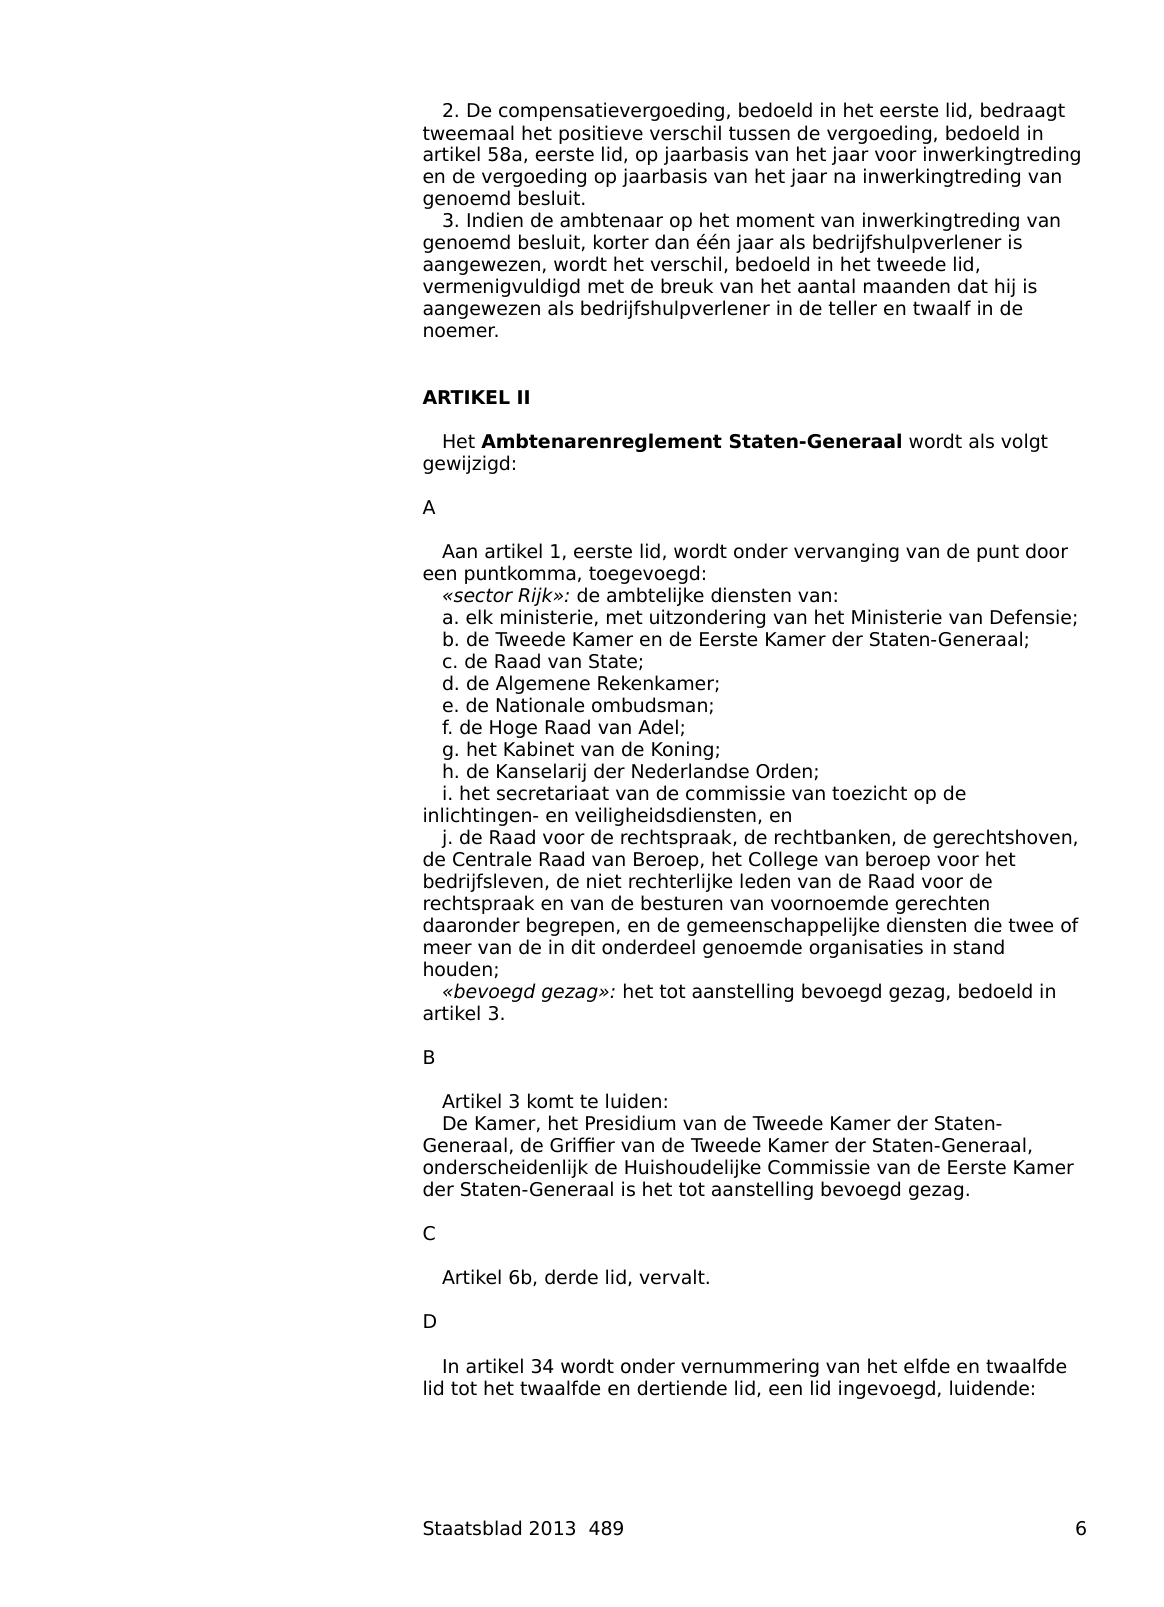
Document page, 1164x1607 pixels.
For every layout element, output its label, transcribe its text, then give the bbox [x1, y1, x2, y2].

text «sector Rijk»: de ambtelijke diensten van: [422, 585, 1087, 607]
text Artikel 3 komt te luiden: [422, 1091, 1087, 1113]
text a. elk ministerie, met uitzondering van het Ministerie van Defensie; [422, 607, 1087, 629]
text b. de Tweede Kamer en de Eerste Kamer der Staten-Generaal; [422, 629, 1087, 651]
text 3. Indien de ambtenaar op het moment van inwerkingtreding van genoemd besluit, korter dan één jaar als bedrijfshulpverlener is aangewezen, wordt het verschil, bedoeld in het tweede lid, vermenigvuldigd met de breuk van het aantal maanden dat hij is aangewezen als bedrijfshulpverlener in de teller en twaalf in de noemer. [422, 210, 1087, 342]
text B [422, 1047, 1087, 1069]
subtitle ARTIKEL II [422, 387, 1087, 408]
text Het Ambtenarenreglement Staten-Generaal wordt als volgt gewijzigd: [422, 431, 1087, 475]
text g. het Kabinet van de Koning; [422, 739, 1087, 761]
text A [422, 497, 1087, 519]
text C [422, 1223, 1087, 1245]
text «bevoegd gezag»: het tot aanstelling bevoegd gezag, bedoeld in artikel 3. [422, 981, 1087, 1024]
text e. de Nationale ombudsman; [422, 695, 1087, 717]
text i. het secretariaat van de commissie van toezicht op de inlichtingen- en veiligheidsdiensten, en [422, 783, 1087, 827]
text 2. De compensatievergoeding, bedoeld in het eerste lid, bedraagt tweemaal het positieve verschil tussen de vergoeding, bedoeld in artikel 58a, eerste lid, op jaarbasis van het jaar voor inwerkingtreding en de vergoeding op jaarbasis van het jaar na inwerkingtreding van genoemd besluit. [422, 100, 1087, 210]
text D [422, 1311, 1087, 1333]
text Aan artikel 1, eerste lid, wordt onder vervanging van de punt door een puntkomma, toegevoegd: [422, 541, 1087, 585]
text In artikel 34 wordt onder vernummering van het elfde en twaalfde lid tot het twaalfde en dertiende lid, een lid ingevoegd, luidende: [422, 1356, 1087, 1399]
text j. de Raad voor de rechtspraak, de rechtbanken, de gerechtshoven, de Centrale Raad van Beroep, het College van beroep voor het bedrijfsleven, de niet rechterlijke leden van de Raad voor de rechtspraak en van de besturen van voornoemde gerechten daaronder begrepen, en de gemeenschappelijke diensten die twee of meer van de in dit onderdeel genoemde organisaties in stand houden; [422, 827, 1087, 981]
text d. de Algemene Rekenkamer; [422, 673, 1087, 695]
text c. de Raad van State; [422, 651, 1087, 673]
text h. de Kanselarij der Nederlandse Orden; [422, 761, 1087, 783]
text f. de Hoge Raad van Adel; [422, 717, 1087, 739]
text De Kamer, het Presidium van de Tweede Kamer der Staten-Generaal, de Griffier van de Tweede Kamer der Staten-Generaal, onderscheidenlijk de Huishoudelijke Commissie van de Eerste Kamer der Staten-Generaal is het tot aanstelling bevoegd gezag. [422, 1113, 1087, 1201]
text Artikel 6b, derde lid, vervalt. [422, 1267, 1087, 1289]
